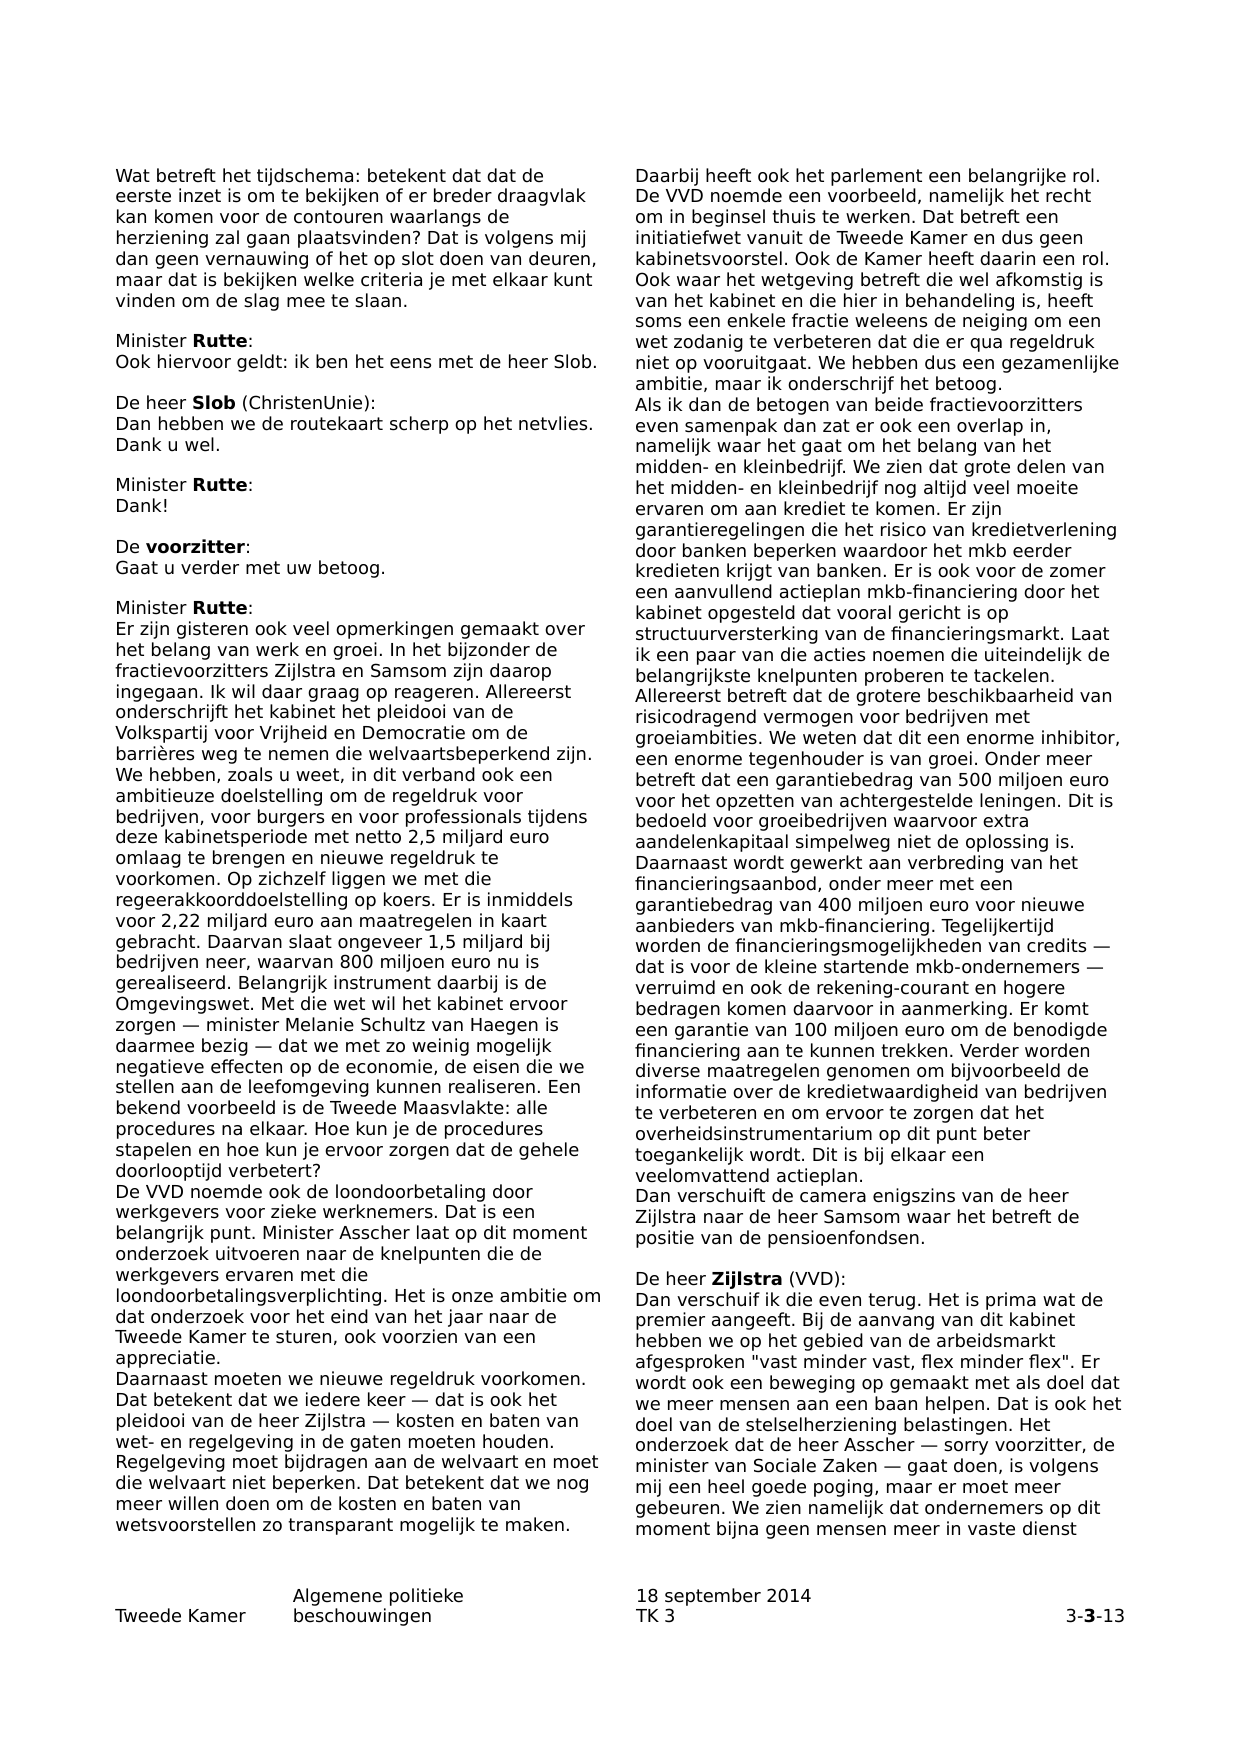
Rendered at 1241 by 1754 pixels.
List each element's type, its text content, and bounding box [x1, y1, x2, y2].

text De heer Slob (ChristenUnie): [115, 393, 605, 413]
text Dan verschuif ik die even terug. Het is prima wat de premier aangeeft. Bij de aanvang van dit kabinet hebben we op het gebied van de arbeidsmarkt afgesproken "vast minder vast, flex minder flex". Er wordt ook een beweging op gemaakt met als doel dat we meer mensen aan een baan helpen. Dat is ook het doel van de stelselherziening belastingen. Het onderzoek dat de heer Asscher — sorry voorzitter, de minister van Sociale Zaken — gaat doen, is volgens mij een heel goede poging, maar er moet meer gebeuren. We zien namelijk dat ondernemers op dit moment bijna geen mensen meer in vaste dienst [635, 1289, 1125, 1539]
text Ook hiervoor geldt: ik ben het eens met de heer Slob. [115, 352, 605, 373]
text Minister Rutte: [115, 331, 605, 352]
text De VVD noemde ook de loondoorbetaling door werkgevers voor zieke werknemers. Dat is een belangrijk punt. Minister Asscher laat op dit moment onderzoek uitvoeren naar de knelpunten die de werkgevers ervaren met die loondoorbetalingsverplichting. Het is onze ambitie om dat onderzoek voor het eind van het jaar naar de Tweede Kamer te sturen, ook voorzien van een appreciatie. [115, 1181, 605, 1369]
text Wat betreft het tijdschema: betekent dat dat de eerste inzet is om te bekijken of er breder draagvlak kan komen voor de contouren waarlangs de herziening zal gaan plaatsvinden? Dat is volgens mij dan geen vernauwing of het op slot doen van deuren, maar dat is bekijken welke criteria je met elkaar kunt vinden om de slag mee te slaan. [115, 165, 605, 311]
text De heer Zijlstra (VVD): [635, 1269, 1125, 1289]
text Als ik dan de betogen van beide fractievoorzitters even samenpak dan zat er ook een overlap in, namelijk waar het gaat om het belang van het midden- en kleinbedrijf. We zien dat grote delen van het midden- en kleinbedrijf nog altijd veel moeite ervaren om aan krediet te komen. Er zijn garantieregelingen die het risico van kredietverlening door banken beperken waardoor het mkb eerder kredieten krijgt van banken. Er is ook voor de zomer een aanvullend actieplan mkb-financiering door het kabinet opgesteld dat vooral gericht is op structuurversterking van de financieringsmarkt. Laat ik een paar van die acties noemen die uiteindelijk de belangrijkste knelpunten proberen te tackelen. Allereerst betreft dat de grotere beschikbaarheid van risicodragend vermogen voor bedrijven met groeiambities. We weten dat dit een enorme inhibitor, een enorme tegenhouder is van groei. Onder meer betreft dat een garantiebedrag van 500 miljoen euro voor het opzetten van achtergestelde leningen. Dit is bedoeld voor groeibedrijven waarvoor extra aandelenkapitaal simpelweg niet de oplossing is. Daarnaast wordt gewerkt aan verbreding van het financieringsaanbod, onder meer met een garantiebedrag van 400 miljoen euro voor nieuwe aanbieders van mkb-financiering. Tegelijkertijd worden de financieringsmogelijkheden van credits — dat is voor de kleine startende mkb-ondernemers — verruimd en ook de rekening-courant en hogere bedragen komen daarvoor in aanmerking. Er komt een garantie van 100 miljoen euro om de benodigde financiering aan te kunnen trekken. Verder worden diverse maatregelen genomen om bijvoorbeeld de informatie over de kredietwaardigheid van bedrijven te verbeteren en om ervoor te zorgen dat het overheidsinstrumentarium op dit punt beter toegankelijk wordt. Dit is bij elkaar een veelomvattend actieplan. [635, 394, 1125, 1186]
text Minister Rutte: [115, 475, 605, 496]
text Er zijn gisteren ook veel opmerkingen gemaakt over het belang van werk en groei. In het bijzonder de fractievoorzitters Zijlstra en Samsom zijn daarop ingegaan. Ik wil daar graag op reageren. Allereerst onderschrijft het kabinet het pleidooi van de Volkspartij voor Vrijheid en Democratie om de barrières weg te nemen die welvaartsbeperkend zijn. We hebben, zoals u weet, in dit verband ook een ambitieuze doelstelling om de regeldruk voor bedrijven, voor burgers en voor professionals tijdens deze kabinetsperiode met netto 2,5 miljard euro omlaag te brengen en nieuwe regeldruk te voorkomen. Op zichzelf liggen we met die regeerakkoorddoelstelling op koers. Er is inmiddels voor 2,22 miljard euro aan maatregelen in kaart gebracht. Daarvan slaat ongeveer 1,5 miljard bij bedrijven neer, waarvan 800 miljoen euro nu is gerealiseerd. Belangrijk instrument daarbij is de Omgevingswet. Met die wet wil het kabinet ervoor zorgen — minister Melanie Schultz van Haegen is daarmee bezig — dat we met zo weinig mogelijk negatieve effecten op de economie, de eisen die we stellen aan de leefomgeving kunnen realiseren. Een bekend voorbeeld is de Tweede Maasvlakte: alle procedures na elkaar. Hoe kun je de procedures stapelen en hoe kun je ervoor zorgen dat de gehele doorlooptijd verbetert? [115, 619, 605, 1181]
text Minister Rutte: [115, 598, 605, 619]
text Daarbij heeft ook het parlement een belangrijke rol. De VVD noemde een voorbeeld, namelijk het recht om in beginsel thuis te werken. Dat betreft een initiatiefwet vanuit de Tweede Kamer en dus geen kabinetsvoorstel. Ook de Kamer heeft daarin een rol. Ook waar het wetgeving betreft die wel afkomstig is van het kabinet en die hier in behandeling is, heeft soms een enkele fractie weleens de neiging om een wet zodanig te verbeteren dat die er qua regeldruk niet op vooruitgaat. We hebben dus een gezamenlijke ambitie, maar ik onderschrijf het betoog. [635, 165, 1125, 394]
text Daarnaast moeten we nieuwe regeldruk voorkomen. Dat betekent dat we iedere keer — dat is ook het pleidooi van de heer Zijlstra — kosten en baten van wet- en regelgeving in de gaten moeten houden. Regelgeving moet bijdragen aan de welvaart en moet die welvaart niet beperken. Dat betekent dat we nog meer willen doen om de kosten en baten van wetsvoorstellen zo transparant mogelijk te maken. [115, 1369, 605, 1536]
text De voorzitter: [115, 537, 605, 557]
text Dan verschuift de camera enigszins van de heer Zijlstra naar de heer Samsom waar het betreft de positie van de pensioenfondsen. [635, 1186, 1125, 1249]
text Dan hebben we de routekaart scherp op het netvlies. Dank u wel. [115, 413, 605, 455]
text Dank! [115, 496, 605, 517]
text Gaat u verder met uw betoog. [115, 557, 605, 578]
